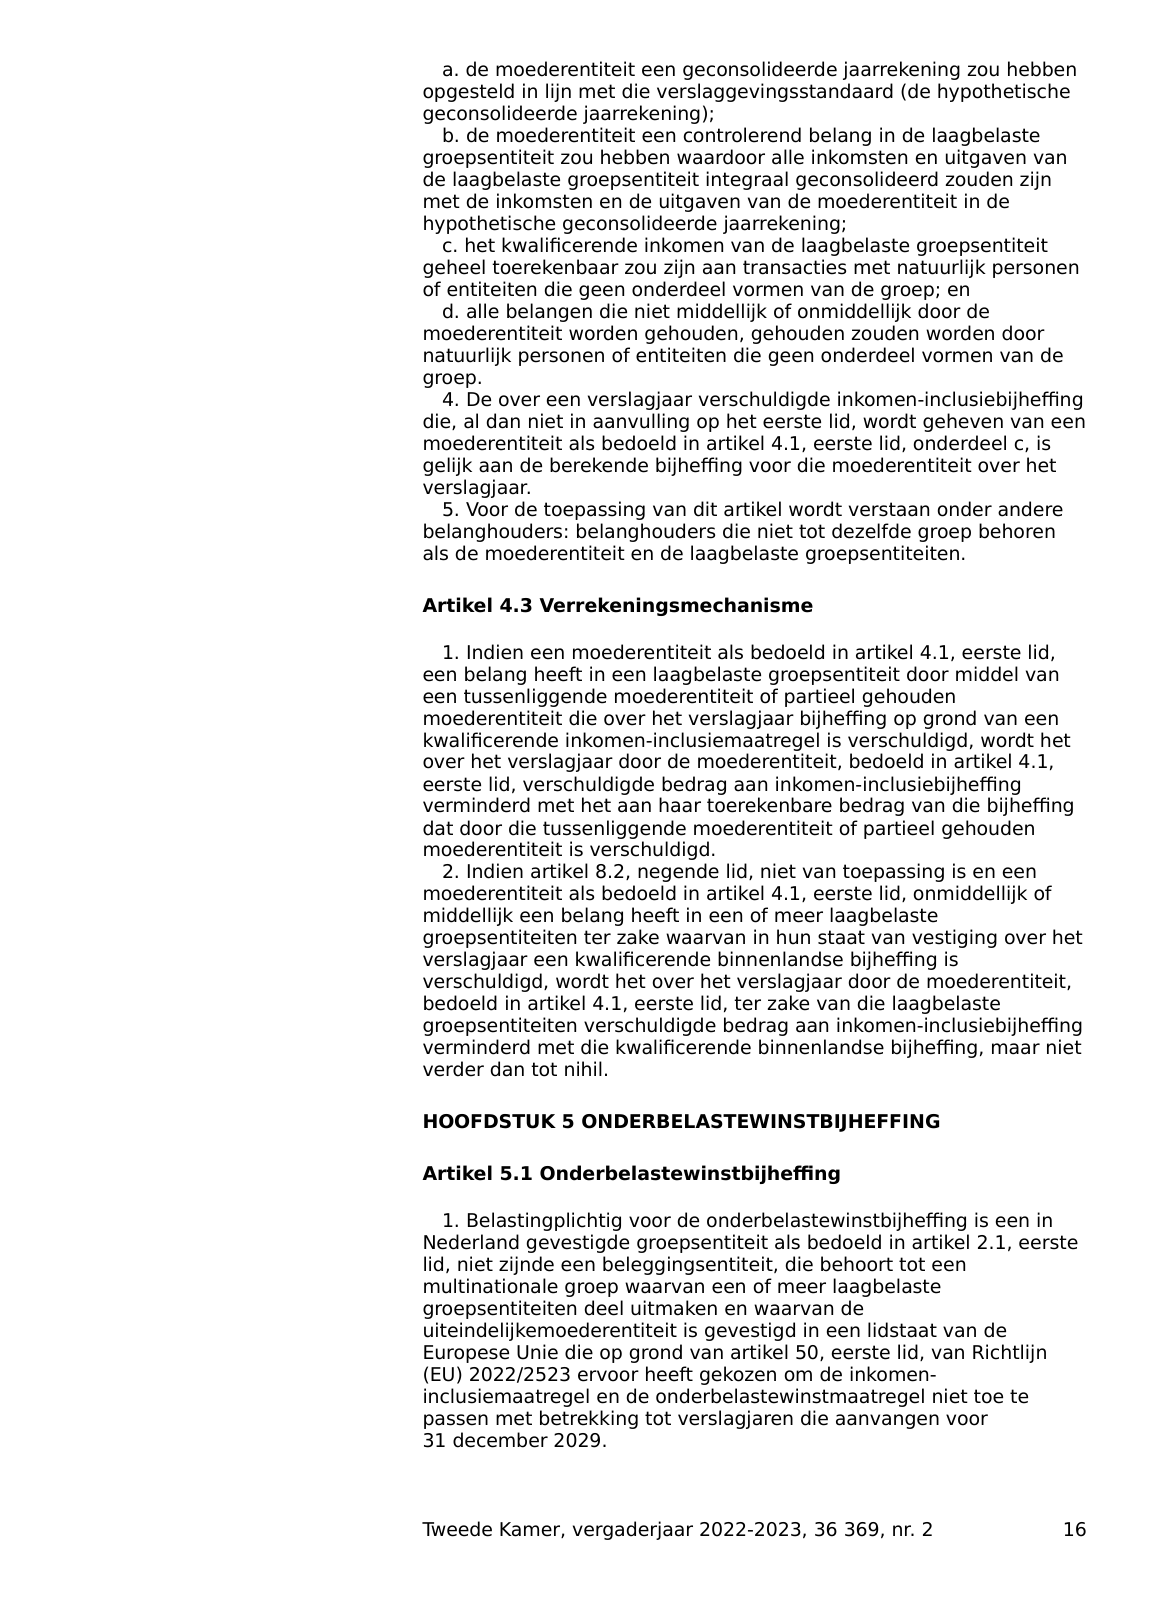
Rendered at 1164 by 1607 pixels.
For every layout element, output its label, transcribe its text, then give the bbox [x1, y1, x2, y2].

text 1. Belastingplichtig voor de onderbelastewinstbijheffing is een in Nederland gevestigde groepsentiteit als bedoeld in artikel 2.1, eerste lid, niet zijnde een beleggingsentiteit, die behoort tot een multinationale groep waarvan een of meer laagbelaste groepsentiteiten deel uitmaken en waarvan de uiteindelijkemoederentiteit is gevestigd in een lidstaat van de Europese Unie die op grond van artikel 50, eerste lid, van Richtlijn (EU) 2022/2523 ervoor heeft gekozen om de inkomen-inclusiemaatregel en de onderbelastewinstmaatregel niet toe te passen met betrekking tot verslagjaren die aanvangen voor 31 december 2029. [422, 1210, 1087, 1452]
subtitle Artikel 5.1 Onderbelastewinstbijheffing [422, 1163, 1087, 1185]
text a. de moederentiteit een geconsolideerde jaarrekening zou hebben opgesteld in lijn met die verslaggevingsstandaard (de hypothetische geconsolideerde jaarrekening); [422, 59, 1087, 125]
text 2. Indien artikel 8.2, negende lid, niet van toepassing is en een moederentiteit als bedoeld in artikel 4.1, eerste lid, onmiddellijk of middellijk een belang heeft in een of meer laagbelaste groepsentiteiten ter zake waarvan in hun staat van vestiging over het verslagjaar een kwalificerende binnenlandse bijheffing is verschuldigd, wordt het over het verslagjaar door de moederentiteit, bedoeld in artikel 4.1, eerste lid, ter zake van die laagbelaste groepsentiteiten verschuldigde bedrag aan inkomen-inclusiebijheffing verminderd met die kwalificerende binnenlandse bijheffing, maar niet verder dan tot nihil. [422, 861, 1087, 1081]
text 1. Indien een moederentiteit als bedoeld in artikel 4.1, eerste lid, een belang heeft in een laagbelaste groepsentiteit door middel van een tussenliggende moederentiteit of partieel gehouden moederentiteit die over het verslagjaar bijheffing op grond van een kwalificerende inkomen-inclusiemaatregel is verschuldigd, wordt het over het verslagjaar door de moederentiteit, bedoeld in artikel 4.1, eerste lid, verschuldigde bedrag aan inkomen-inclusiebijheffing verminderd met het aan haar toerekenbare bedrag van die bijheffing dat door die tussenliggende moederentiteit of partieel gehouden moederentiteit is verschuldigd. [422, 642, 1087, 861]
text 4. De over een verslagjaar verschuldigde inkomen-inclusiebijheffing die, al dan niet in aanvulling op het eerste lid, wordt geheven van een moederentiteit als bedoeld in artikel 4.1, eerste lid, onderdeel c, is gelijk aan de berekende bijheffing voor die moederentiteit over het verslagjaar. [422, 389, 1087, 499]
text 5. Voor de toepassing van dit artikel wordt verstaan onder andere belanghouders: belanghouders die niet tot dezelfde groep behoren als de moederentiteit en de laagbelaste groepsentiteiten. [422, 499, 1087, 564]
subtitle HOOFDSTUK 5 ONDERBELASTEWINSTBIJHEFFING [422, 1111, 1087, 1133]
text b. de moederentiteit een controlerend belang in de laagbelaste groepsentiteit zou hebben waardoor alle inkomsten en uitgaven van de laagbelaste groepsentiteit integraal geconsolideerd zouden zijn met de inkomsten en de uitgaven van de moederentiteit in de hypothetische geconsolideerde jaarrekening; [422, 125, 1087, 235]
subtitle Artikel 4.3 Verrekeningsmechanisme [422, 594, 1087, 617]
text d. alle belangen die niet middellijk of onmiddellijk door de moederentiteit worden gehouden, gehouden zouden worden door natuurlijk personen of entiteiten die geen onderdeel vormen van de groep. [422, 301, 1087, 389]
text c. het kwalificerende inkomen van de laagbelaste groepsentiteit geheel toerekenbaar zou zijn aan transacties met natuurlijk personen of entiteiten die geen onderdeel vormen van de groep; en [422, 235, 1087, 301]
